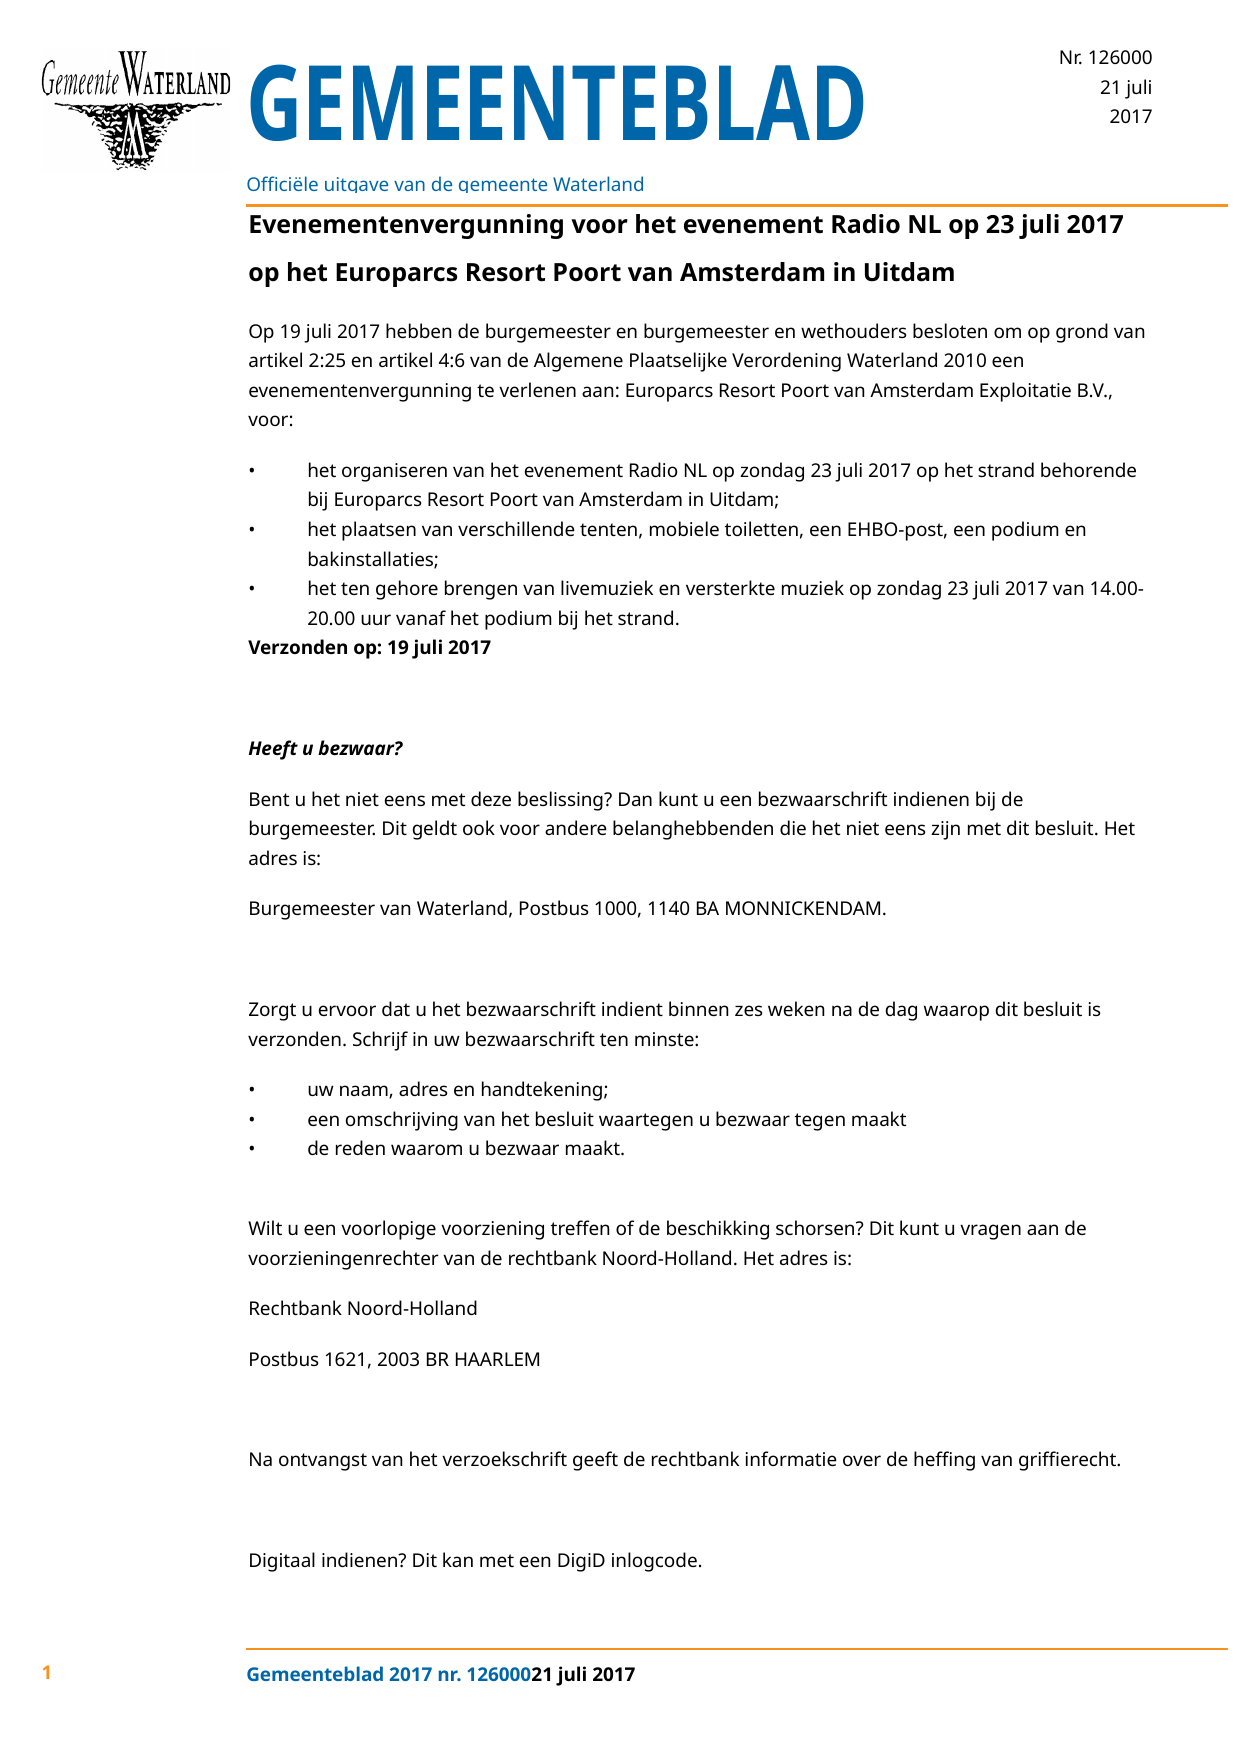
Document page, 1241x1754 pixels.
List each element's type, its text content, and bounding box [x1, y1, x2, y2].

list uw naam, adres en handtekening; [248, 1076, 1152, 1102]
text Wilt u een voorlopige voorziening treffen of de beschikking schorsen? Dit kunt u vragen aan de voorzieningenrechter van de rechtbank Noord-Holland. Het adres is: [248, 1215, 1152, 1271]
text Bent u het niet eens met deze beslissing? Dan kunt u een bezwaarschrift indienen bij de burgemeester. Dit geldt ook voor andere belanghebbenden die het niet eens zijn met dit besluit. Het adres is: [248, 786, 1152, 871]
list het organiseren van het evenement Radio NL op zondag 23 juli 2017 op het strand behorende bij Europarcs Resort Poort van Amsterdam in Uitdam; [248, 457, 1152, 512]
list het ten gehore brengen van livemuziek en versterkte muziek op zondag 23 juli 2017 van 14.00-20.00 uur vanaf het podium bij het strand. [248, 575, 1152, 631]
text Na ontvangst van het verzoekschrift geeft de rechtbank informatie over de heffing van griffierecht. [248, 1447, 1152, 1472]
list het plaatsen van verschillende tenten, mobiele toiletten, een EHBO-post, een podium en bakinstallaties; [248, 516, 1152, 572]
text Op 19 juli 2017 hebben de burgemeester en burgemeester en wethouders besloten om op grond van artikel 2:25 en artikel 4:6 van de Algemene Plaatselijke Verordening Waterland 2010 een evenementenvergunning te verlenen aan: Europarcs Resort Poort van Amsterdam Exploitatie B.V., voor: [248, 318, 1152, 432]
picture [41, 47, 231, 172]
text Digitaal indienen? Dit kan met een DigiD inlogcode. [248, 1547, 1152, 1573]
list een omschrijving van het besluit waartegen u bezwaar tegen maakt [248, 1106, 1152, 1132]
list de reden waarom u bezwaar maakt. [248, 1135, 1152, 1161]
text Burgemeester van Waterland, Postbus 1000, 1140 BA MONNICKENDAM. [248, 895, 1152, 921]
text Heeft u bezwaar? [248, 735, 1152, 761]
text Zorgt u ervoor dat u het bezwaarschrift indient binnen zes weken na de dag waarop dit besluit is verzonden. Schrijf in uw bezwaarschrift ten minste: [248, 996, 1152, 1052]
text Postbus 1621, 2003 BR HAARLEM [248, 1346, 1152, 1372]
text Verzonden op: 19 juli 2017 [248, 634, 1152, 660]
text Evenementenvergunning voor het evenement Radio NL op 23 juli 2017 op het Europarcs Resort Poort van Amsterdam in Uitdam [248, 207, 1152, 288]
text Rechtbank Noord-Holland [248, 1295, 1152, 1321]
